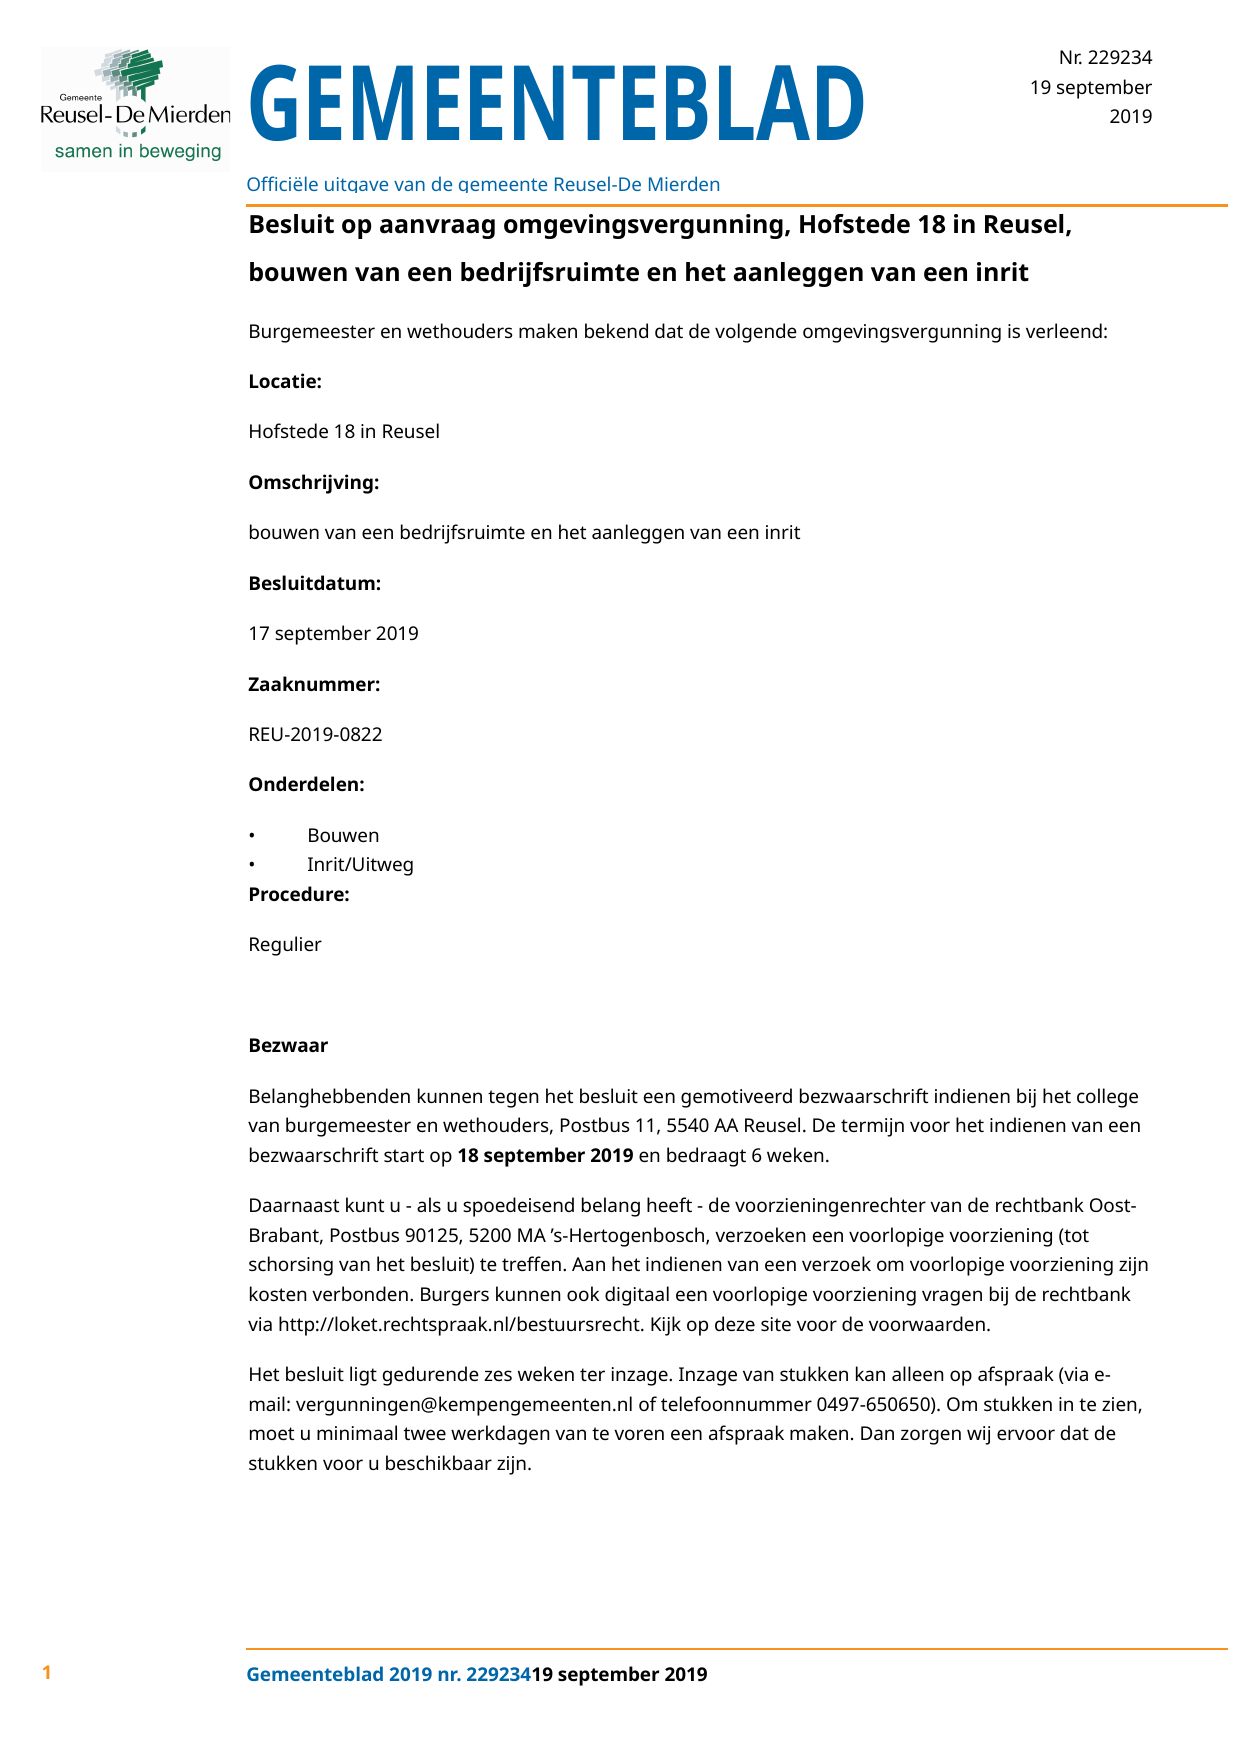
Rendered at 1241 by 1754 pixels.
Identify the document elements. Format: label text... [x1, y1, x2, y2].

text Bezwaar [248, 1032, 1152, 1058]
text Hofstede 18 in Reusel [248, 419, 1152, 444]
text Daarnaast kunt u - als u spoedeisend belang heeft - de voorzieningenrechter van de rechtbank Oost-Brabant, Postbus 90125, 5200 MA ’s-Hertogenbosch, verzoeken een voorlopige voorziening (tot schorsing van het besluit) te treffen. Aan het indienen van een verzoek om voorlopige voorziening zijn kosten verbonden. Burgers kunnen ook digitaal een voorlopige voorziening vragen bij de rechtbank via http://loket.rechtspraak.nl/bestuursrecht. Kijk op deze site voor de voorwaarden. [248, 1192, 1152, 1337]
text bouwen van een bedrijfsruimte en het aanleggen van een inrit [248, 519, 1152, 545]
text Onderdelen: [248, 772, 1152, 797]
text Besluit op aanvraag omgevingsvergunning, Hofstede 18 in Reusel, bouwen van een bedrijfsruimte en het aanleggen van een inrit [248, 207, 1152, 288]
text Zaaknummer: [248, 671, 1152, 697]
text Besluitdatum: [248, 570, 1152, 596]
list Bouwen [248, 822, 1152, 848]
text Het besluit ligt gedurende zes weken ter inzage. Inzage van stukken kan alleen op afspraak (via e-mail: vergunningen@kempengemeenten.nl of telefoonnummer 0497-650650). Om stukken in te zien, moet u minimaal twee werkdagen van te voren een afspraak maken. Dan zorgen wij ervoor dat de stukken voor u beschikbaar zijn. [248, 1361, 1152, 1476]
text Procedure: [248, 881, 1152, 907]
text Omschrijving: [248, 469, 1152, 495]
text Regulier [248, 932, 1152, 957]
text Belanghebbenden kunnen tegen het besluit een gemotiveerd bezwaarschrift indienen bij het college van burgemeester en wethouders, Postbus 11, 5540 AA Reusel. De termijn voor het indienen van een bezwaarschrift start op 18 september 2019 en bedraagt 6 weken. [248, 1083, 1152, 1168]
text Burgemeester en wethouders maken bekend dat de volgende omgevingsvergunning is verleend: [248, 318, 1152, 344]
text Locatie: [248, 368, 1152, 394]
picture [41, 47, 231, 172]
list Inrit/Uitweg [248, 852, 1152, 877]
text 17 september 2019 [248, 620, 1152, 646]
text REU-2019-0822 [248, 721, 1152, 747]
